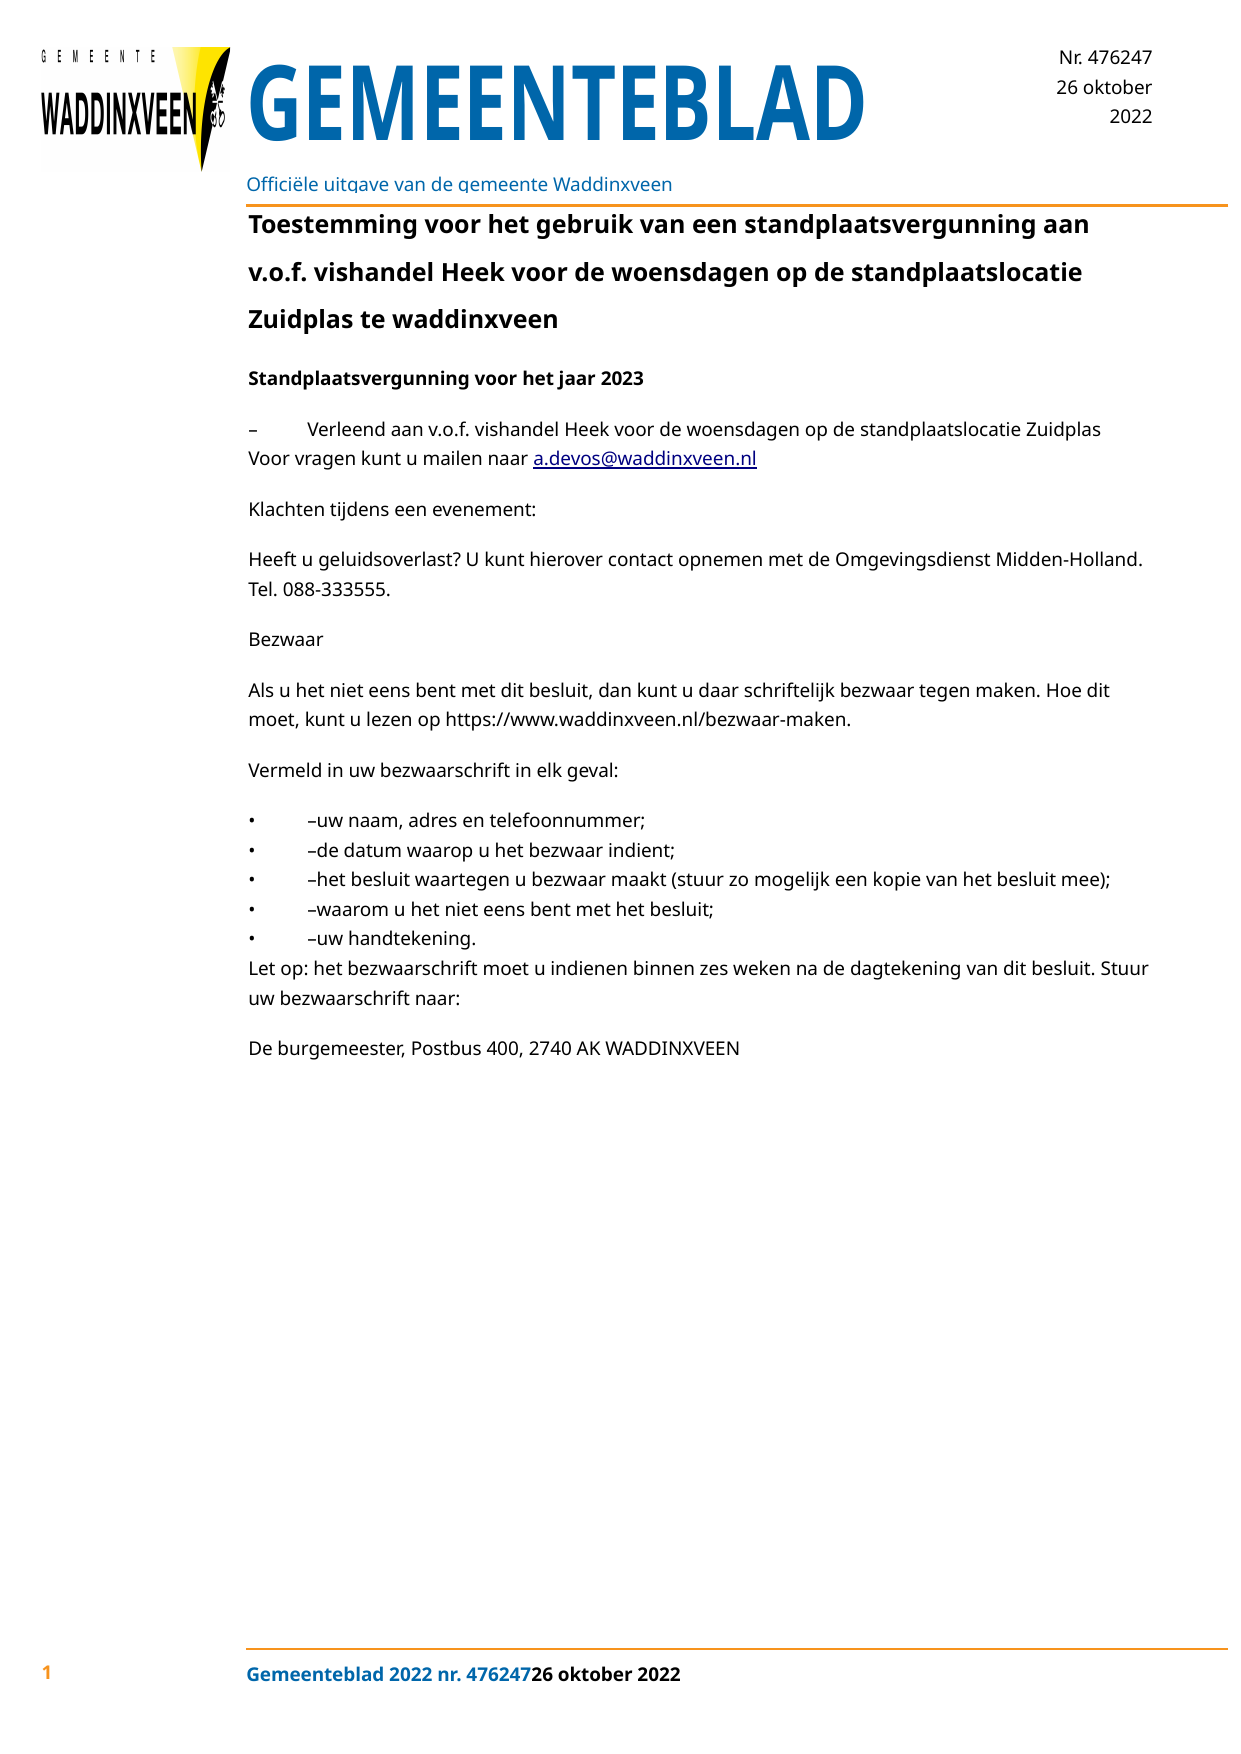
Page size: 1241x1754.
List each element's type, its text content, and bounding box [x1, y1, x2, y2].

list –waarom u het niet eens bent met het besluit; [248, 896, 1152, 922]
text Toestemming voor het gebruik van een standplaatsvergunning aan v.o.f. vishandel Heek voor de woensdagen op de standplaatslocatie Zuidplas te waddinxveen [248, 207, 1152, 336]
text Vermeld in uw bezwaarschrift in elk geval: [248, 757, 1152, 782]
list –de datum waarop u het bezwaar indient; [248, 837, 1152, 862]
list Verleend aan v.o.f. vishandel Heek voor de woensdagen op de standplaatslocatie Zuidplas [248, 416, 1152, 442]
text Als u het niet eens bent met dit besluit, dan kunt u daar schriftelijk bezwaar tegen maken. Hoe dit moet, kunt u lezen op https://www.waddinxveen.nl/bezwaar-maken. [248, 677, 1152, 732]
text Standplaatsvergunning voor het jaar 2023 [248, 366, 1152, 391]
text De burgemeester, Postbus 400, 2740 AK WADDINXVEEN [248, 1035, 1152, 1061]
picture [41, 47, 231, 172]
text Voor vragen kunt u mailen naar a.devos@waddinxveen.nl [248, 446, 1152, 471]
text Heeft u geluidsoverlast? U kunt hierover contact opnemen met de Omgevingsdienst Midden-Holland. Tel. 088-333555. [248, 546, 1152, 602]
text Klachten tijdens een evenement: [248, 496, 1152, 522]
text Let op: het bezwaarschrift moet u indienen binnen zes weken na de dagtekening van dit besluit. Stuur uw bezwaarschrift naar: [248, 955, 1152, 1010]
list –het besluit waartegen u bezwaar maakt (stuur zo mogelijk een kopie van het besluit mee); [248, 866, 1152, 892]
text Bezwaar [248, 626, 1152, 652]
list –uw naam, adres en telefoonnummer; [248, 807, 1152, 833]
list –uw handtekening. [248, 926, 1152, 951]
